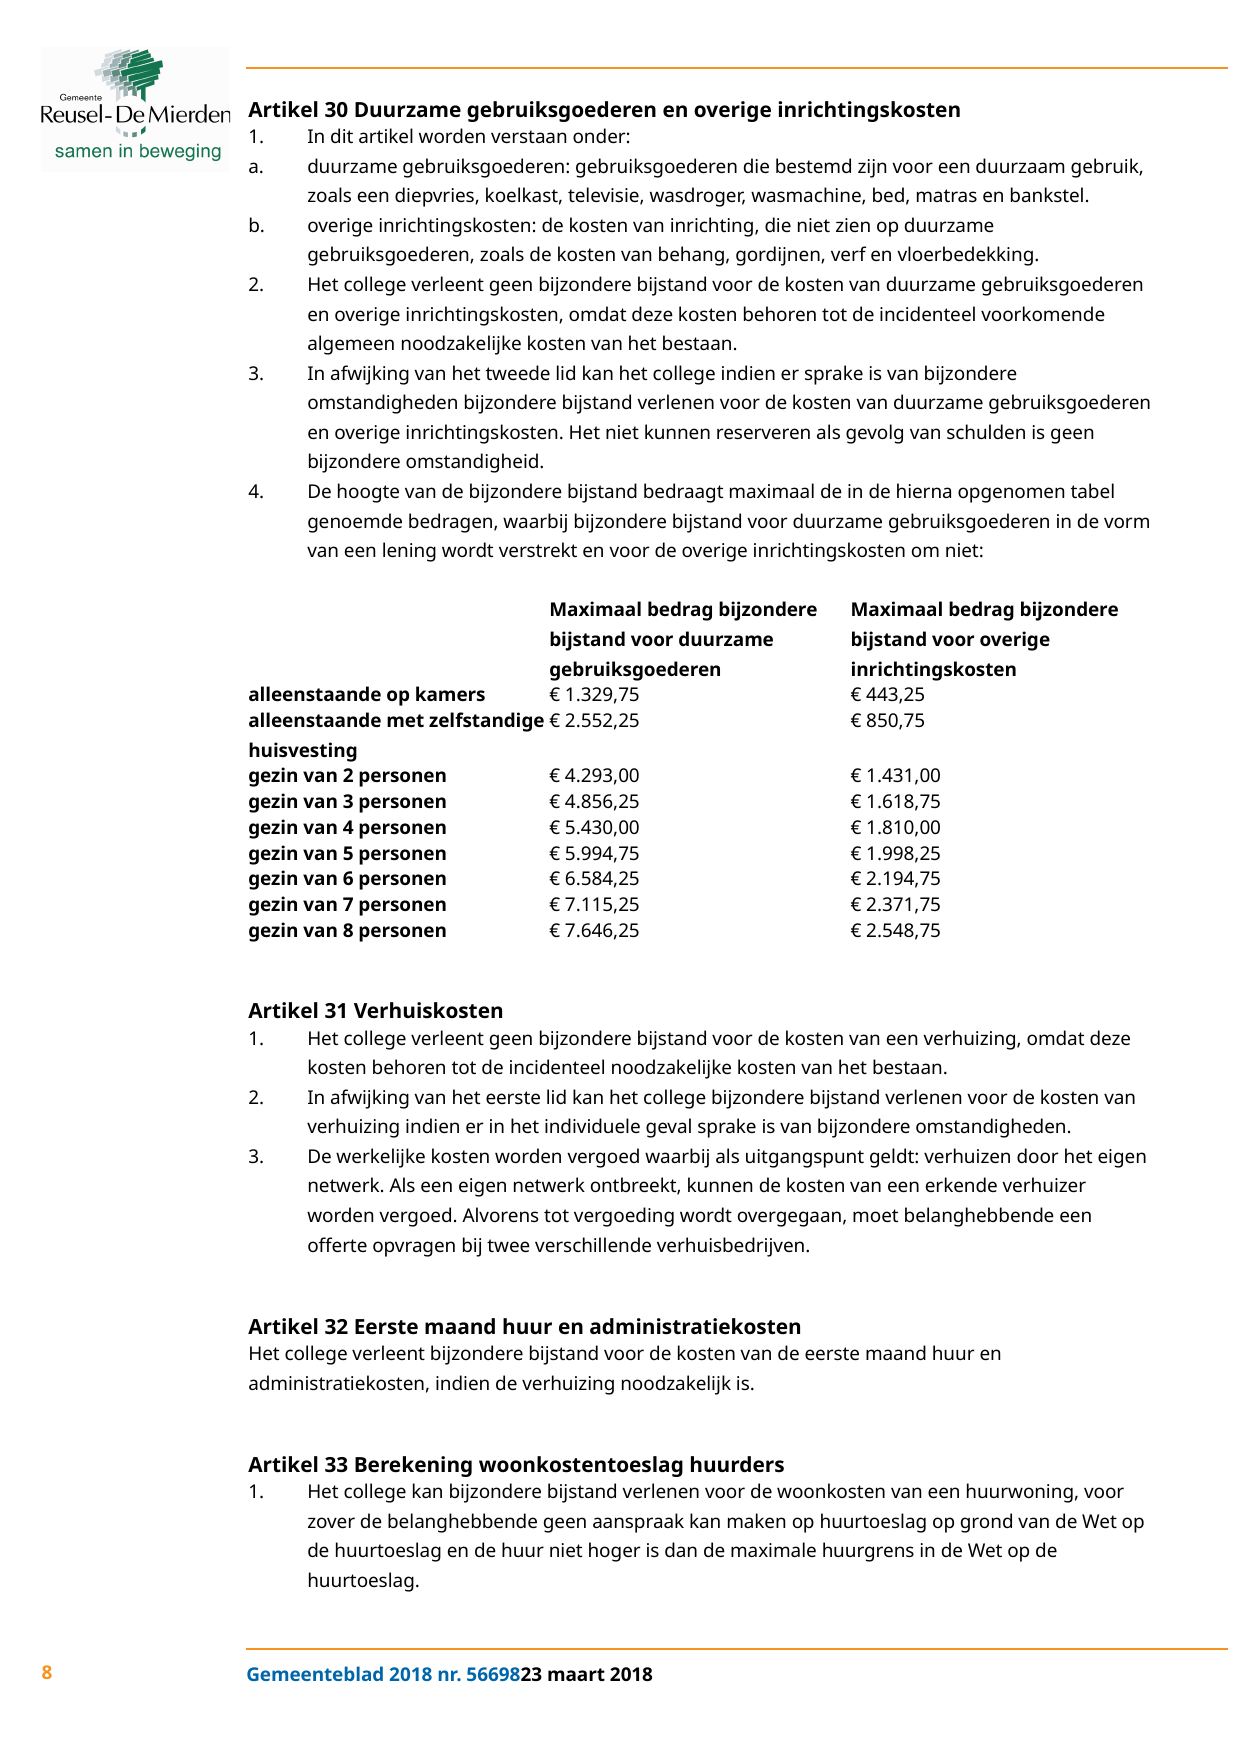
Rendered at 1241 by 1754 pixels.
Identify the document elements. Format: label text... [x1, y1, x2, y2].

table_cell € 6.584,25 [549, 866, 850, 891]
text Artikel 33 Berekening woonkostentoeslag huurders [248, 1450, 1152, 1478]
table_cell € 1.618,75 [850, 788, 1152, 814]
list overige inrichtingskosten: de kosten van inrichting, die niet zien op duurzame gebruiksgoederen, zoals de kosten van behang, gordijnen, verf en vloerbedekking. [248, 212, 1152, 267]
table_cell gezin van 8 personen [248, 917, 549, 943]
table_cell gezin van 4 personen [248, 814, 549, 840]
table_cell € 850,75 [850, 707, 1152, 763]
table_cell € 4.856,25 [549, 788, 850, 814]
table_cell alleenstaande op kamers [248, 682, 549, 707]
text Het college verleent bijzondere bijstand voor de kosten van de eerste maand huur en administratiekosten, indien de verhuizing noodzakelijk is. [248, 1340, 1152, 1396]
table_cell € 4.293,00 [549, 763, 850, 788]
text Artikel 31 Verhuiskosten [248, 996, 1152, 1025]
list In afwijking van het eerste lid kan het college bijzondere bijstand verlenen voor de kosten van verhuizing indien er in het individuele geval sprake is van bijzondere omstandigheden. [248, 1084, 1152, 1139]
table_cell gezin van 6 personen [248, 866, 549, 891]
table_cell € 1.431,00 [850, 763, 1152, 788]
list Het college kan bijzondere bijstand verlenen voor de woonkosten van een huurwoning, voor zover de belanghebbende geen aanspraak kan maken op huurtoeslag op grond van de Wet op de huurtoeslag en de huur niet hoger is dan de maximale huurgrens in de Wet op de huurtoeslag. [248, 1478, 1152, 1593]
list Het college verleent geen bijzondere bijstand voor de kosten van een verhuizing, omdat deze kosten behoren tot de incidenteel noodzakelijke kosten van het bestaan. [248, 1025, 1152, 1080]
table_cell € 2.552,25 [549, 707, 850, 763]
list duurzame gebruiksgoederen: gebruiksgoederen die bestemd zijn voor een duurzaam gebruik, zoals een diepvries, koelkast, televisie, wasdroger, wasmachine, bed, matras en bankstel. [248, 153, 1152, 208]
table_cell € 7.115,25 [549, 891, 850, 917]
table_cell € 2.194,75 [850, 866, 1152, 891]
table_cell € 2.548,75 [850, 917, 1152, 943]
list Het college verleent geen bijzondere bijstand voor de kosten van duurzame gebruiksgoederen en overige inrichtingskosten, omdat deze kosten behoren tot de incidenteel voorkomende algemeen noodzakelijke kosten van het bestaan. [248, 271, 1152, 356]
table_header Maximaal bedrag bijzondere bijstand voor overige inrichtingskosten [850, 597, 1152, 682]
list De hoogte van de bijzondere bijstand bedraagt maximaal de in de hierna opgenomen tabel genoemde bedragen, waarbij bijzondere bijstand voor duurzame gebruiksgoederen in de vorm van een lening wordt verstrekt en voor de overige inrichtingskosten om niet: [248, 478, 1152, 563]
list In afwijking van het tweede lid kan het college indien er sprake is van bijzondere omstandigheden bijzondere bijstand verlenen voor de kosten van duurzame gebruiksgoederen en overige inrichtingskosten. Het niet kunnen reserveren als gevolg van schulden is geen bijzondere omstandigheid. [248, 360, 1152, 474]
table_cell alleenstaande met zelfstandige huisvesting [248, 707, 549, 763]
table_cell € 5.430,00 [549, 814, 850, 840]
table_cell € 1.810,00 [850, 814, 1152, 840]
table_header Maximaal bedrag bijzondere bijstand voor duurzame gebruiksgoederen [549, 597, 850, 682]
table_cell gezin van 2 personen [248, 763, 549, 788]
table_cell € 443,25 [850, 682, 1152, 707]
list In dit artikel worden verstaan onder: [248, 123, 1152, 149]
list De werkelijke kosten worden vergoed waarbij als uitgangspunt geldt: verhuizen door het eigen netwerk. Als een eigen netwerk ontbreekt, kunnen de kosten van een erkende verhuizer worden vergoed. Alvorens tot vergoeding wordt overgegaan, moet belanghebbende een offerte opvragen bij twee verschillende verhuisbedrijven. [248, 1143, 1152, 1258]
picture [41, 47, 231, 172]
table_cell € 2.371,75 [850, 891, 1152, 917]
table_cell € 7.646,25 [549, 917, 850, 943]
table_cell gezin van 5 personen [248, 840, 549, 866]
table_header [248, 597, 549, 682]
table_cell € 1.329,75 [549, 682, 850, 707]
text Artikel 30 Duurzame gebruiksgoederen en overige inrichtingskosten [248, 95, 1152, 123]
table_cell gezin van 3 personen [248, 788, 549, 814]
table_cell € 5.994,75 [549, 840, 850, 866]
table_cell € 1.998,25 [850, 840, 1152, 866]
text Artikel 32 Eerste maand huur en administratiekosten [248, 1312, 1152, 1340]
table_cell gezin van 7 personen [248, 891, 549, 917]
